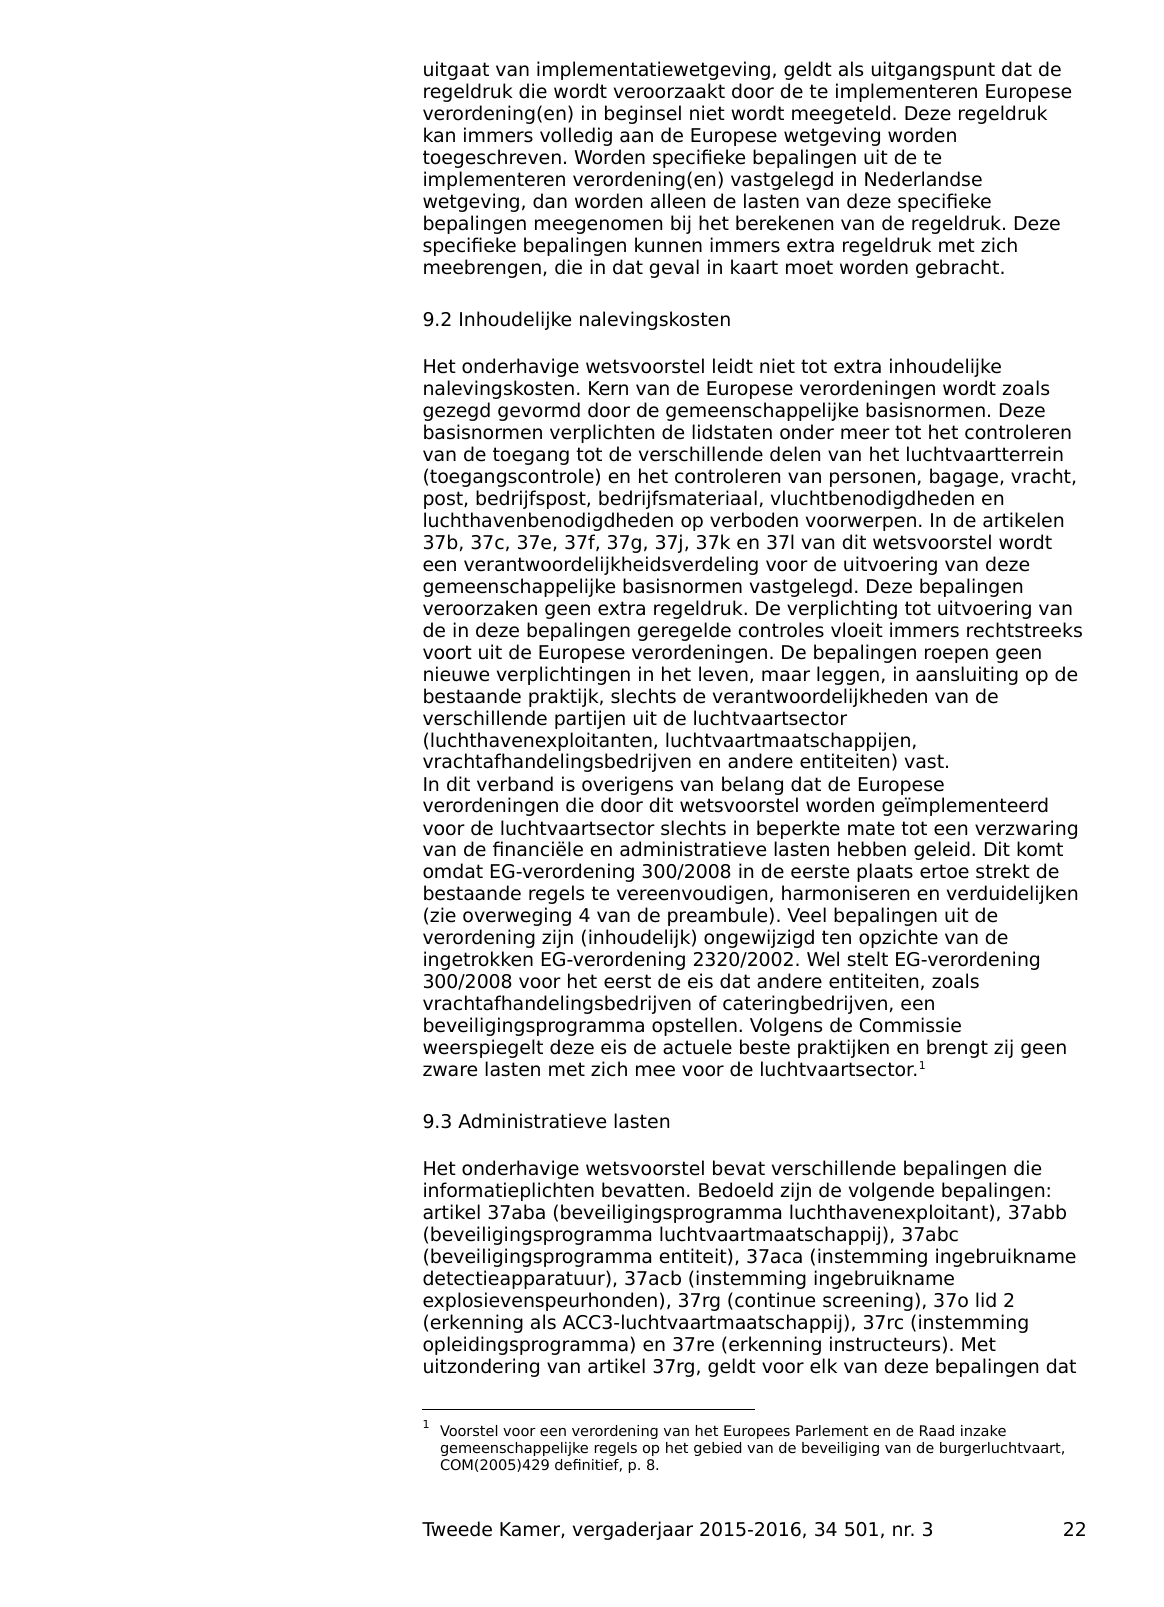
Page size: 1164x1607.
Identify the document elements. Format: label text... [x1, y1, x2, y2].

text In dit verband is overigens van belang dat de Europese verordeningen die door dit wetsvoorstel worden geïmplementeerd voor de luchtvaartsector slechts in beperkte mate tot een verzwaring van de financiële en administratieve lasten hebben geleid. Dit komt omdat EG-verordening 300/2008 in de eerste plaats ertoe strekt de bestaande regels te vereenvoudigen, harmoniseren en verduidelijken (zie overweging 4 van de preambule). Veel bepalingen uit de verordening zijn (inhoudelijk) ongewijzigd ten opzichte van de ingetrokken EG-verordening 2320/2002. Wel stelt EG-verordening 300/2008 voor het eerst de eis dat andere entiteiten, zoals vrachtafhandelingsbedrijven of cateringbedrijven, een beveiligingsprogramma opstellen. Volgens de Commissie weerspiegelt deze eis de actuele beste praktijken en brengt zij geen zware lasten met zich mee voor de luchtvaartsector. [422, 773, 1087, 1081]
text uitgaat van implementatiewetgeving, geldt als uitgangspunt dat de regeldruk die wordt veroorzaakt door de te implementeren Europese verordening(en) in beginsel niet wordt meegeteld. Deze regeldruk kan immers volledig aan de Europese wetgeving worden toegeschreven. Worden specifieke bepalingen uit de te implementeren verordening(en) vastgelegd in Nederlandse wetgeving, dan worden alleen de lasten van deze specifieke bepalingen meegenomen bij het berekenen van de regeldruk. Deze specifieke bepalingen kunnen immers extra regeldruk met zich meebrengen, die in dat geval in kaart moet worden gebracht. [422, 59, 1087, 279]
subtitle 9.2 Inhoudelijke nalevingskosten [422, 309, 1087, 331]
text Voorstel voor een verordening van het Europees Parlement en de Raad inzake gemeenschappelijke regels op het gebied van de beveiliging van de burgerluchtvaart, COM(2005)429 definitief, p. 8. [422, 1418, 1087, 1474]
text Het onderhavige wetsvoorstel leidt niet tot extra inhoudelijke nalevingskosten. Kern van de Europese verordeningen wordt zoals gezegd gevormd door de gemeenschappelijke basisnormen. Deze basisnormen verplichten de lidstaten onder meer tot het controleren van de toegang tot de verschillende delen van het luchtvaartterrein (toegangscontrole) en het controleren van personen, bagage, vracht, post, bedrijfspost, bedrijfsmateriaal, vluchtbenodigdheden en luchthavenbenodigdheden op verboden voorwerpen. In de artikelen 37b, 37c, 37e, 37f, 37g, 37j, 37k en 37l van dit wetsvoorstel wordt een verantwoordelijkheidsverdeling voor de uitvoering van deze gemeenschappelijke basisnormen vastgelegd. Deze bepalingen veroorzaken geen extra regeldruk. De verplichting tot uitvoering van de in deze bepalingen geregelde controles vloeit immers rechtstreeks voort uit de Europese verordeningen. De bepalingen roepen geen nieuwe verplichtingen in het leven, maar leggen, in aansluiting op de bestaande praktijk, slechts de verantwoordelijkheden van de verschillende partijen uit de luchtvaartsector (luchthavenexploitanten, luchtvaartmaatschappijen, vrachtafhandelingsbedrijven en andere entiteiten) vast. [422, 356, 1087, 773]
subtitle 9.3 Administratieve lasten [422, 1111, 1087, 1133]
text Het onderhavige wetsvoorstel bevat verschillende bepalingen die informatieplichten bevatten. Bedoeld zijn de volgende bepalingen: artikel 37aba (beveiligingsprogramma luchthavenexploitant), 37abb (beveiligingsprogramma luchtvaartmaatschappij), 37abc (beveiligingsprogramma entiteit), 37aca (instemming ingebruikname detectieapparatuur), 37acb (instemming ingebruikname explosievenspeurhonden), 37rg (continue screening), 37o lid 2 (erkenning als ACC3-luchtvaartmaatschappij), 37rc (instemming opleidingsprogramma) en 37re (erkenning instructeurs). Met uitzondering van artikel 37rg, geldt voor elk van deze bepalingen dat [422, 1158, 1087, 1378]
